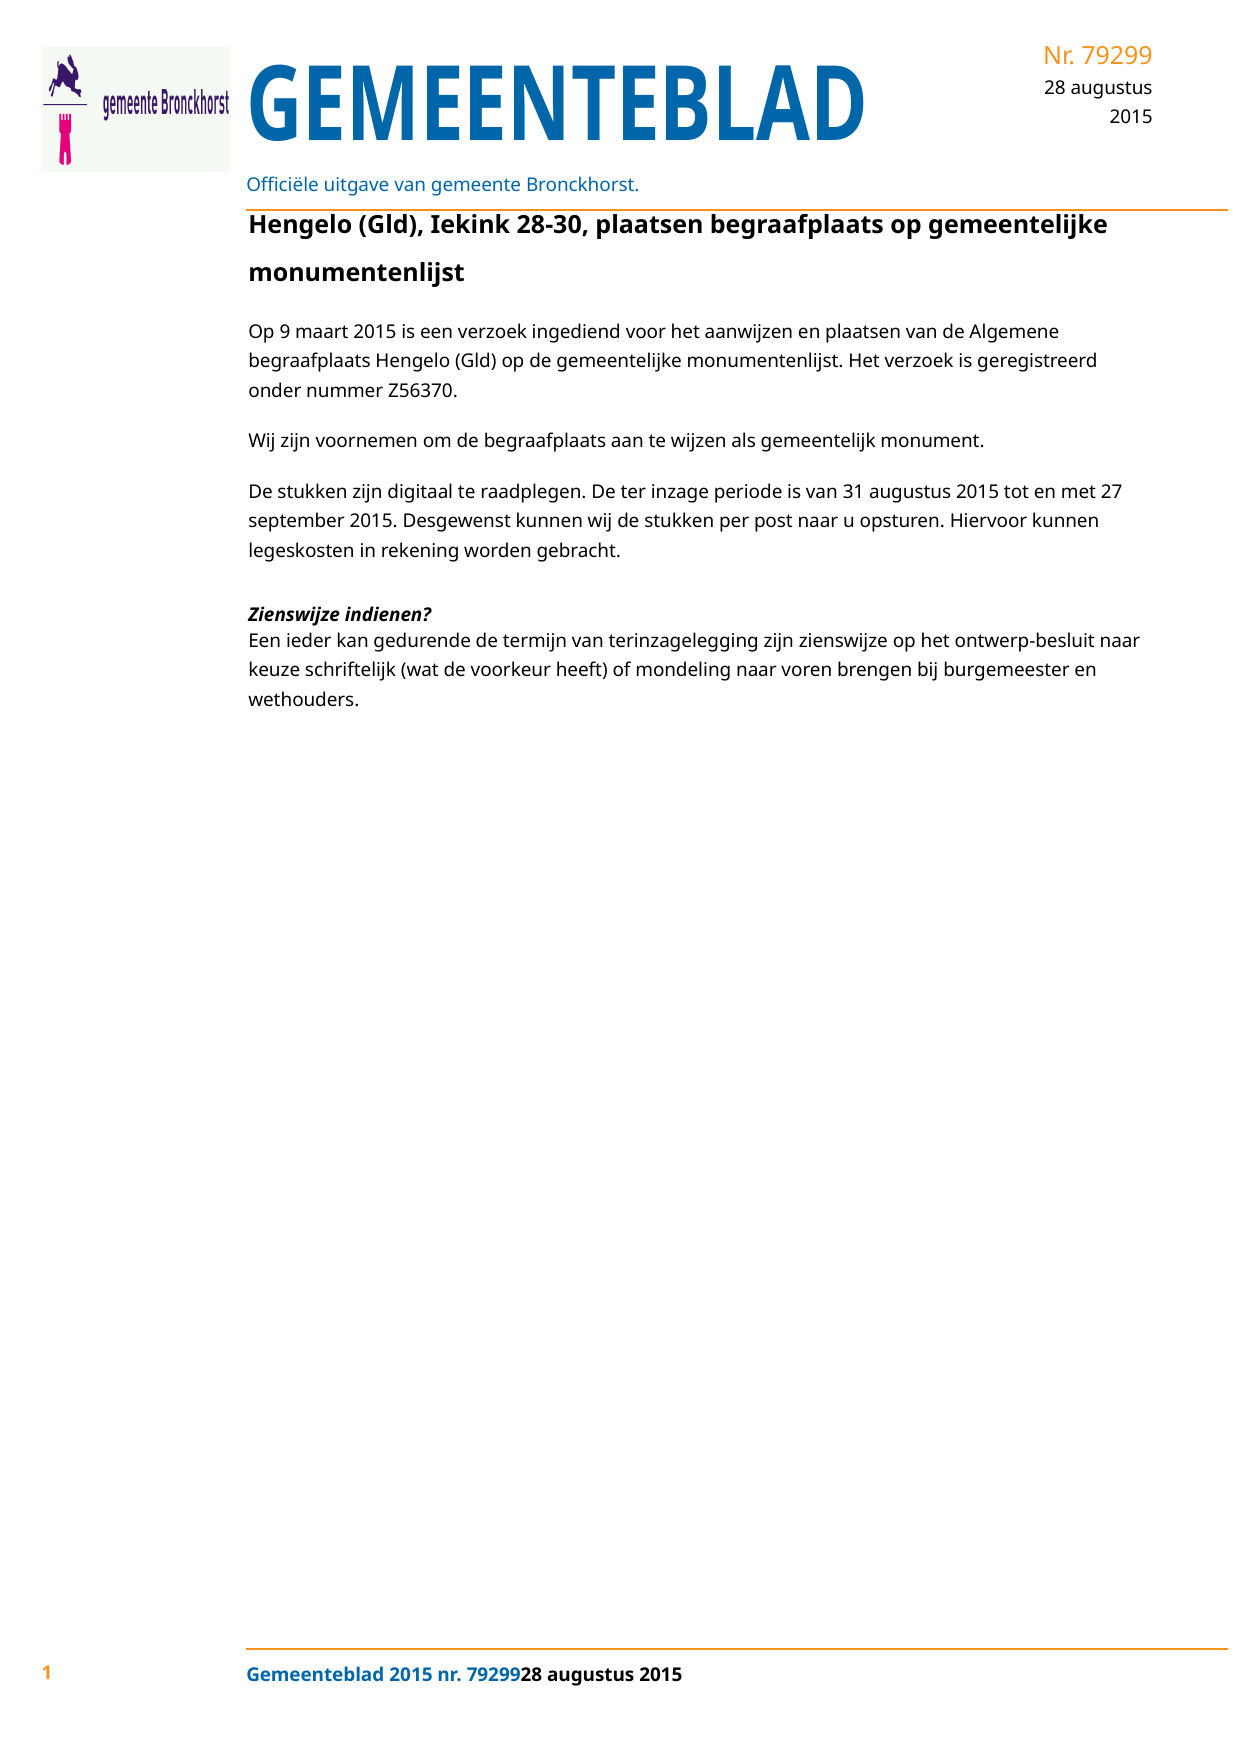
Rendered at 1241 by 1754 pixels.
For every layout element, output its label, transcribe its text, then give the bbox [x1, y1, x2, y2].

text Zienswijze indienen? [248, 601, 1152, 627]
text Wij zijn voornemen om de begraafplaats aan te wijzen als gemeentelijk monument. [248, 427, 1152, 453]
text Op 9 maart 2015 is een verzoek ingediend voor het aanwijzen en plaatsen van de Algemene begraafplaats Hengelo (Gld) op de gemeentelijke monumentenlijst. Het verzoek is geregistreerd onder nummer Z56370. [248, 318, 1152, 403]
text De stukken zijn digitaal te raadplegen. De ter inzage periode is van 31 augustus 2015 tot en met 27 september 2015. Desgewenst kunnen wij de stukken per post naar u opsturen. Hiervoor kunnen legeskosten in rekening worden gebracht. [248, 478, 1152, 563]
text Een ieder kan gedurende de termijn van terinzagelegging zijn zienswijze op het ontwerp-besluit naar keuze schriftelijk (wat de voorkeur heeft) of mondeling naar voren brengen bij burgemeester en wethouders. [248, 627, 1152, 712]
text Hengelo (Gld), Iekink 28-30, plaatsen begraafplaats op gemeentelijke monumentenlijst [248, 211, 1152, 288]
picture [41, 47, 231, 172]
